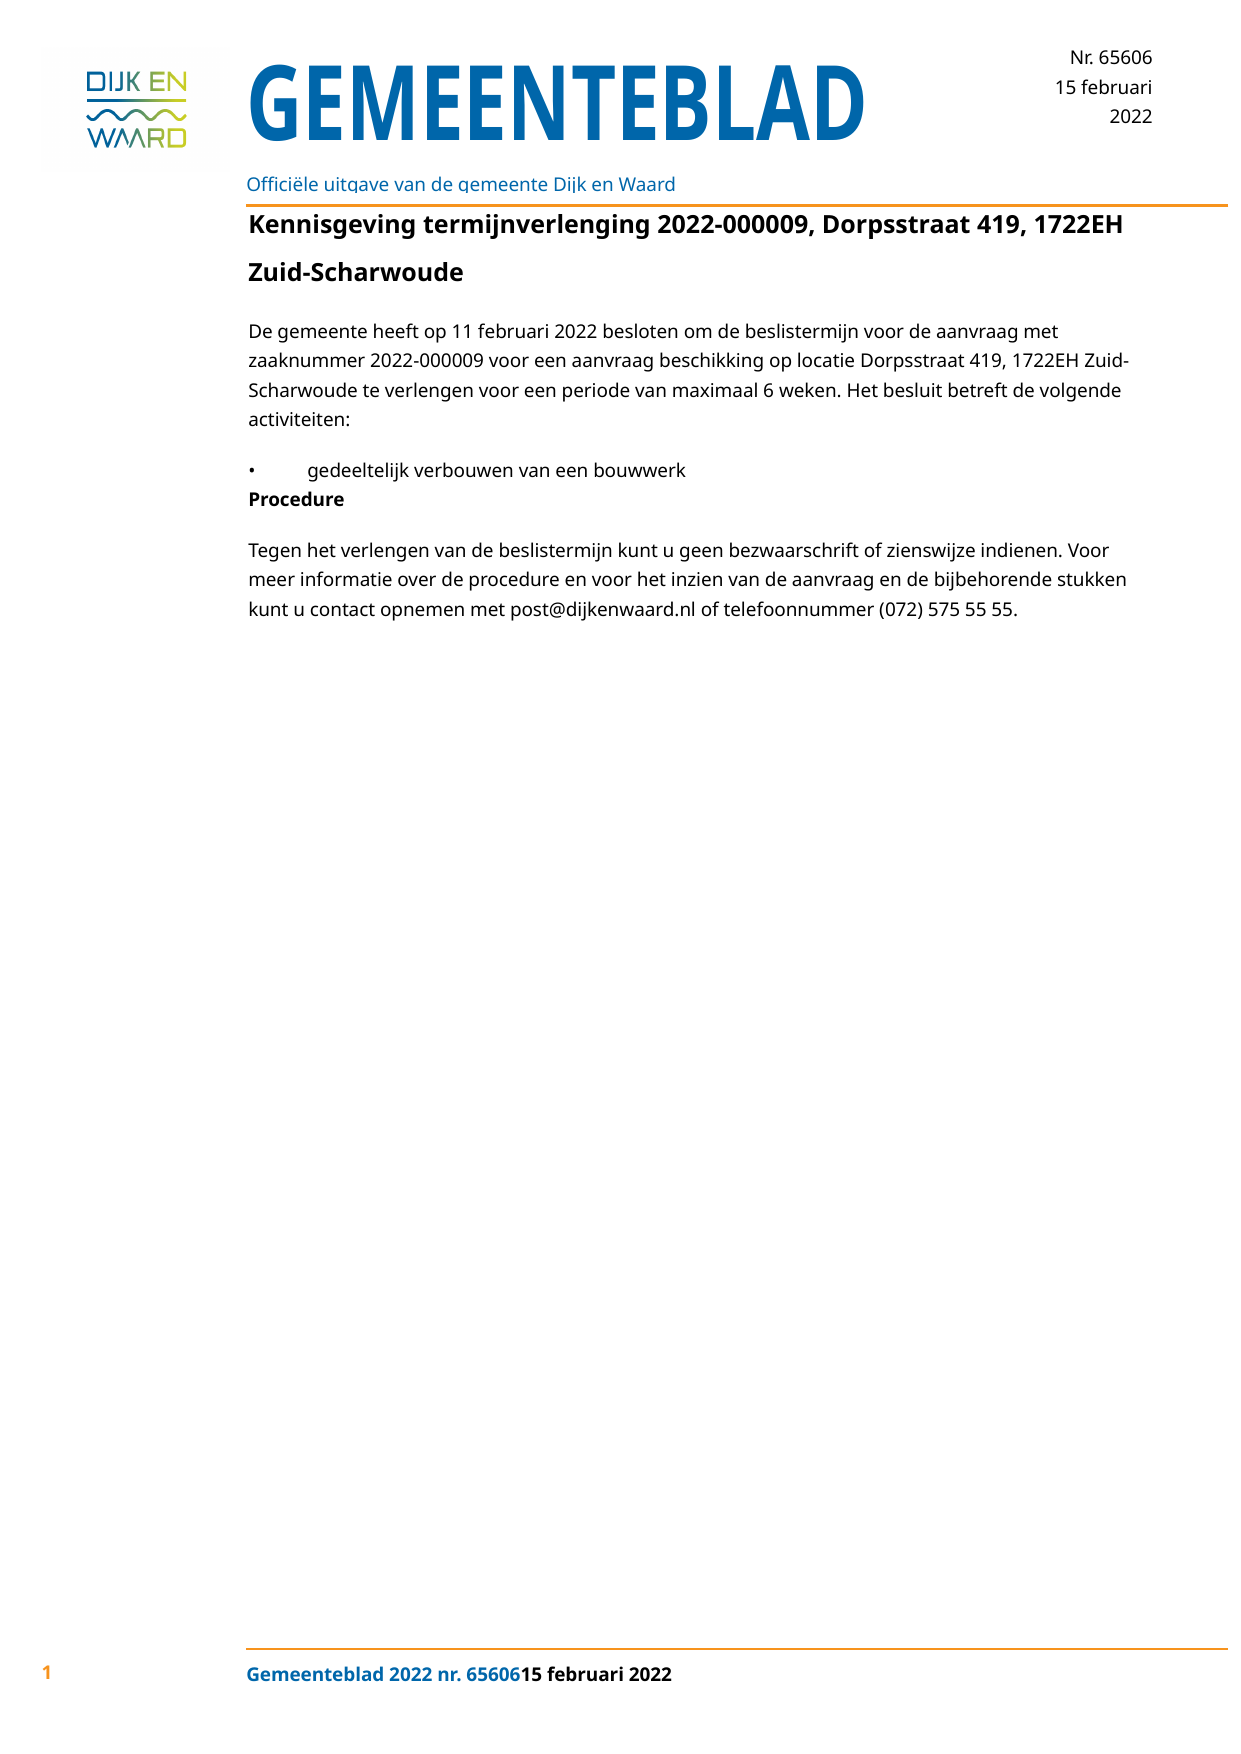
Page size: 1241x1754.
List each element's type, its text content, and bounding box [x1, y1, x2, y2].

text De gemeente heeft op 11 februari 2022 besloten om de beslistermijn voor de aanvraag met zaaknummer 2022-000009 voor een aanvraag beschikking op locatie Dorpsstraat 419, 1722EH Zuid-Scharwoude te verlengen voor een periode van maximaal 6 weken. Het besluit betreft de volgende activiteiten: [248, 318, 1152, 432]
text Procedure [248, 487, 1152, 512]
list gedeeltelijk verbouwen van een bouwwerk [248, 457, 1152, 483]
text Kennisgeving termijnverlenging 2022-000009, Dorpsstraat 419, 1722EH Zuid-Scharwoude [248, 207, 1152, 288]
text Tegen het verlengen van de beslistermijn kunt u geen bezwaarschrift of zienswijze indienen. Voor meer informatie over de procedure en voor het inzien van de aanvraag en de bijbehorende stukken kunt u contact opnemen met post@dijkenwaard.nl of telefoonnummer (072) 575 55 55. [248, 537, 1152, 622]
picture [41, 47, 231, 172]
